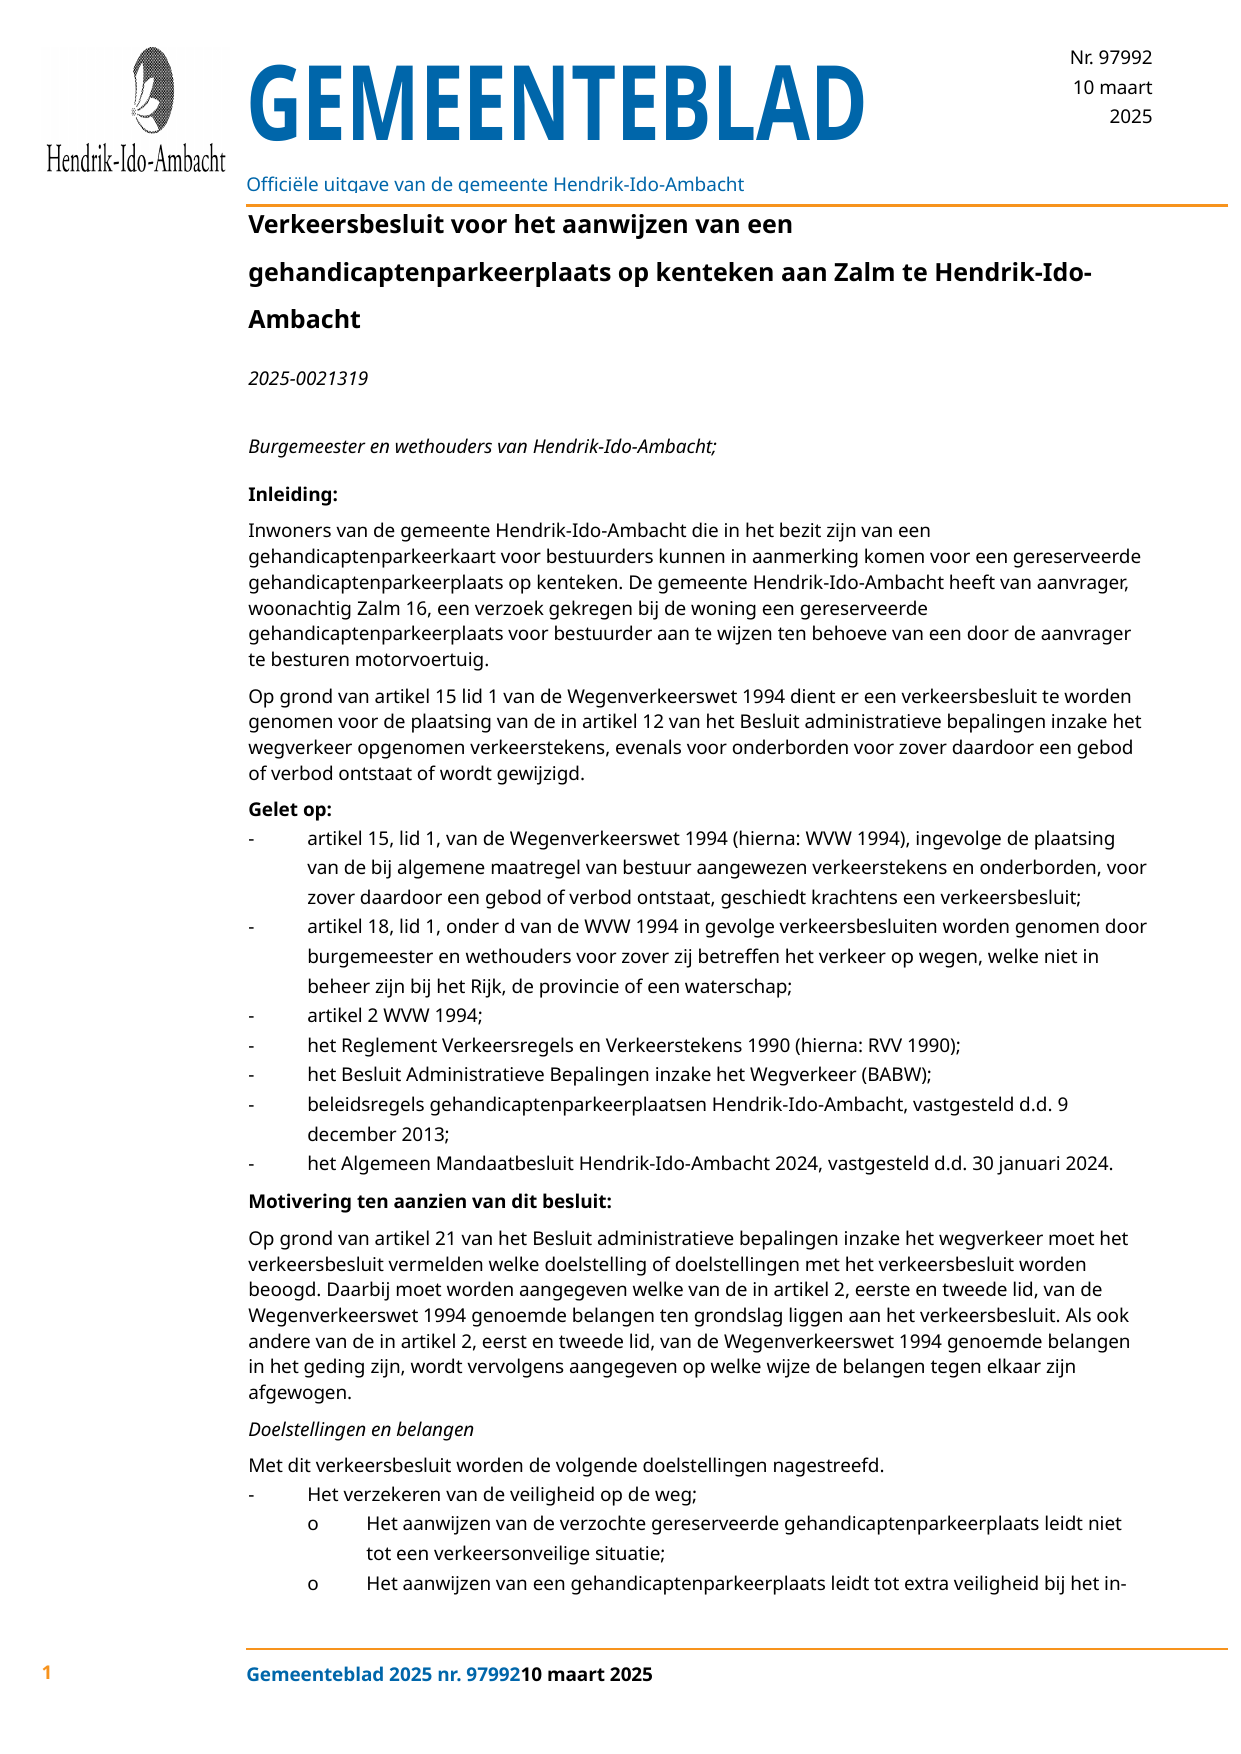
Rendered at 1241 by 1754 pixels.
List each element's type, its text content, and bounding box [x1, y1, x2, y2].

list artikel 18, lid 1, onder d van de WVW 1994 in gevolge verkeersbesluiten worden genomen door burgemeester en wethouders voor zover zij betreffen het verkeer op wegen, welke niet in beheer zijn bij het Rijk, de provincie of een waterschap; [248, 914, 1152, 999]
text 2025-0021319 [248, 366, 1152, 391]
text Inleiding: [248, 481, 1152, 507]
list Het aanwijzen van de verzochte gereserveerde gehandicaptenparkeerplaats leidt niet tot een verkeersonveilige situatie; [307, 1511, 1152, 1566]
text Inwoners van de gemeente Hendrik-Ido-Ambacht die in het bezit zijn van een gehandicaptenparkeerkaart voor bestuurders kunnen in aanmerking komen voor een gereserveerde gehandicaptenparkeerplaats op kenteken. De gemeente Hendrik-Ido-Ambacht heeft van aanvrager, woonachtig Zalm 16, een verzoek gekregen bij de woning een gereserveerde gehandicaptenparkeerplaats voor bestuurder aan te wijzen ten behoeve van een door de aanvrager te besturen motorvoertuig. [248, 517, 1152, 672]
text Verkeersbesluit voor het aanwijzen van een gehandicaptenparkeerplaats op kenteken aan Zalm te Hendrik-Ido-Ambacht [248, 207, 1152, 336]
text Met dit verkeersbesluit worden de volgende doelstellingen nagestreefd. [248, 1453, 1152, 1478]
list het Reglement Verkeersregels en Verkeerstekens 1990 (hierna: RVV 1990); [248, 1032, 1152, 1058]
list het Algemeen Mandaatbesluit Hendrik-Ido-Ambacht 2024, vastgesteld d.d. 30 januari 2024. [248, 1150, 1152, 1176]
list artikel 2 WVW 1994; [248, 1002, 1152, 1028]
list het Besluit Administratieve Bepalingen inzake het Wegverkeer (BABW); [248, 1062, 1152, 1087]
text Op grond van artikel 21 van het Besluit administratieve bepalingen inzake het wegverkeer moet het verkeersbesluit vermelden welke doelstelling of doelstellingen met het verkeersbesluit worden beoogd. Daarbij moet worden aangegeven welke van de in artikel 2, eerste en tweede lid, van de Wegenverkeerswet 1994 genoemde belangen ten grondslag liggen aan het verkeersbesluit. Als ook andere van de in artikel 2, eerst en tweede lid, van de Wegenverkeerswet 1994 genoemde belangen in het geding zijn, wordt vervolgens aangegeven op welke wijze de belangen tegen elkaar zijn afgewogen. [248, 1225, 1152, 1405]
text Op grond van artikel 15 lid 1 van de Wegenverkeerswet 1994 dient er een verkeersbesluit te worden genomen voor de plaatsing van de in artikel 12 van het Besluit administratieve bepalingen inzake het wegverkeer opgenomen verkeerstekens, evenals voor onderborden voor zover daardoor een gebod of verbod ontstaat of wordt gewijzigd. [248, 683, 1152, 786]
picture [41, 47, 231, 172]
text Burgemeester en wethouders van Hendrik-Ido-Ambacht; [248, 433, 1152, 459]
list Het verzekeren van de veiligheid op de weg; [248, 1481, 1152, 1507]
text Gelet op: [248, 797, 1152, 822]
text Doelstellingen en belangen [248, 1416, 1152, 1442]
list artikel 15, lid 1, van de Wegenverkeerswet 1994 (hierna: WVW 1994), ingevolge de plaatsing van de bij algemene maatregel van bestuur aangewezen verkeerstekens en onderborden, voor zover daardoor een gebod of verbod ontstaat, geschiedt krachtens een verkeersbesluit; [248, 825, 1152, 910]
text Motivering ten aanzien van dit besluit: [248, 1188, 1152, 1214]
list Het aanwijzen van een gehandicaptenparkeerplaats leidt tot extra veiligheid bij het in- [307, 1570, 1152, 1596]
list beleidsregels gehandicaptenparkeerplaatsen Hendrik-Ido-Ambacht, vastgesteld d.d. 9 december 2013; [248, 1091, 1152, 1147]
